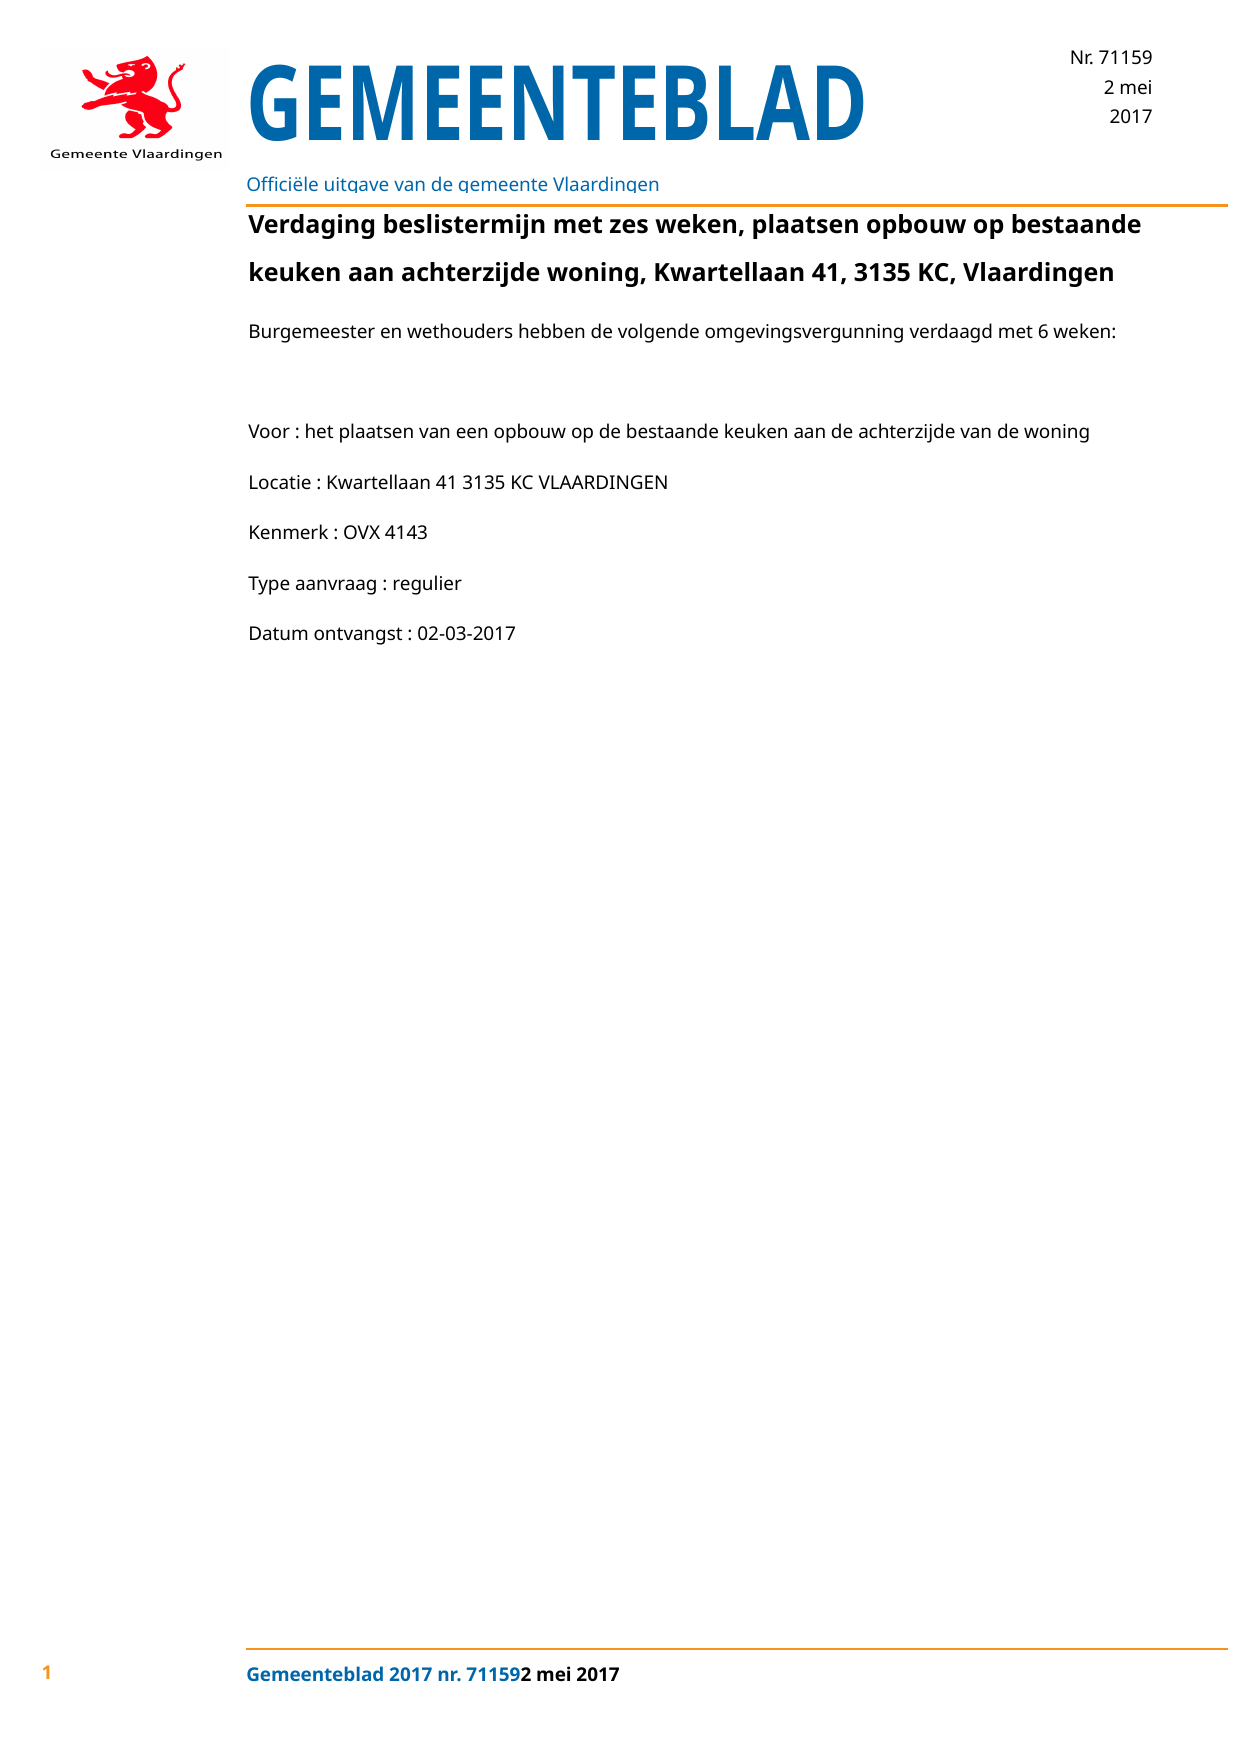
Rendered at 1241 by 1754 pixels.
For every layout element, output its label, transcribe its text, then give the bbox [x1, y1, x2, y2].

picture [41, 47, 231, 172]
text Voor : het plaatsen van een opbouw op de bestaande keuken aan de achterzijde van de woning [248, 419, 1152, 444]
text Type aanvraag : regulier [248, 570, 1152, 596]
text Burgemeester en wethouders hebben de volgende omgevingsvergunning verdaagd met 6 weken: [248, 318, 1152, 344]
text Datum ontvangst : 02-03-2017 [248, 620, 1152, 646]
text Verdaging beslistermijn met zes weken, plaatsen opbouw op bestaande keuken aan achterzijde woning, Kwartellaan 41, 3135 KC, Vlaardingen [248, 207, 1152, 288]
text Kenmerk : OVX 4143 [248, 519, 1152, 545]
text Locatie : Kwartellaan 41 3135 KC VLAARDINGEN [248, 469, 1152, 495]
